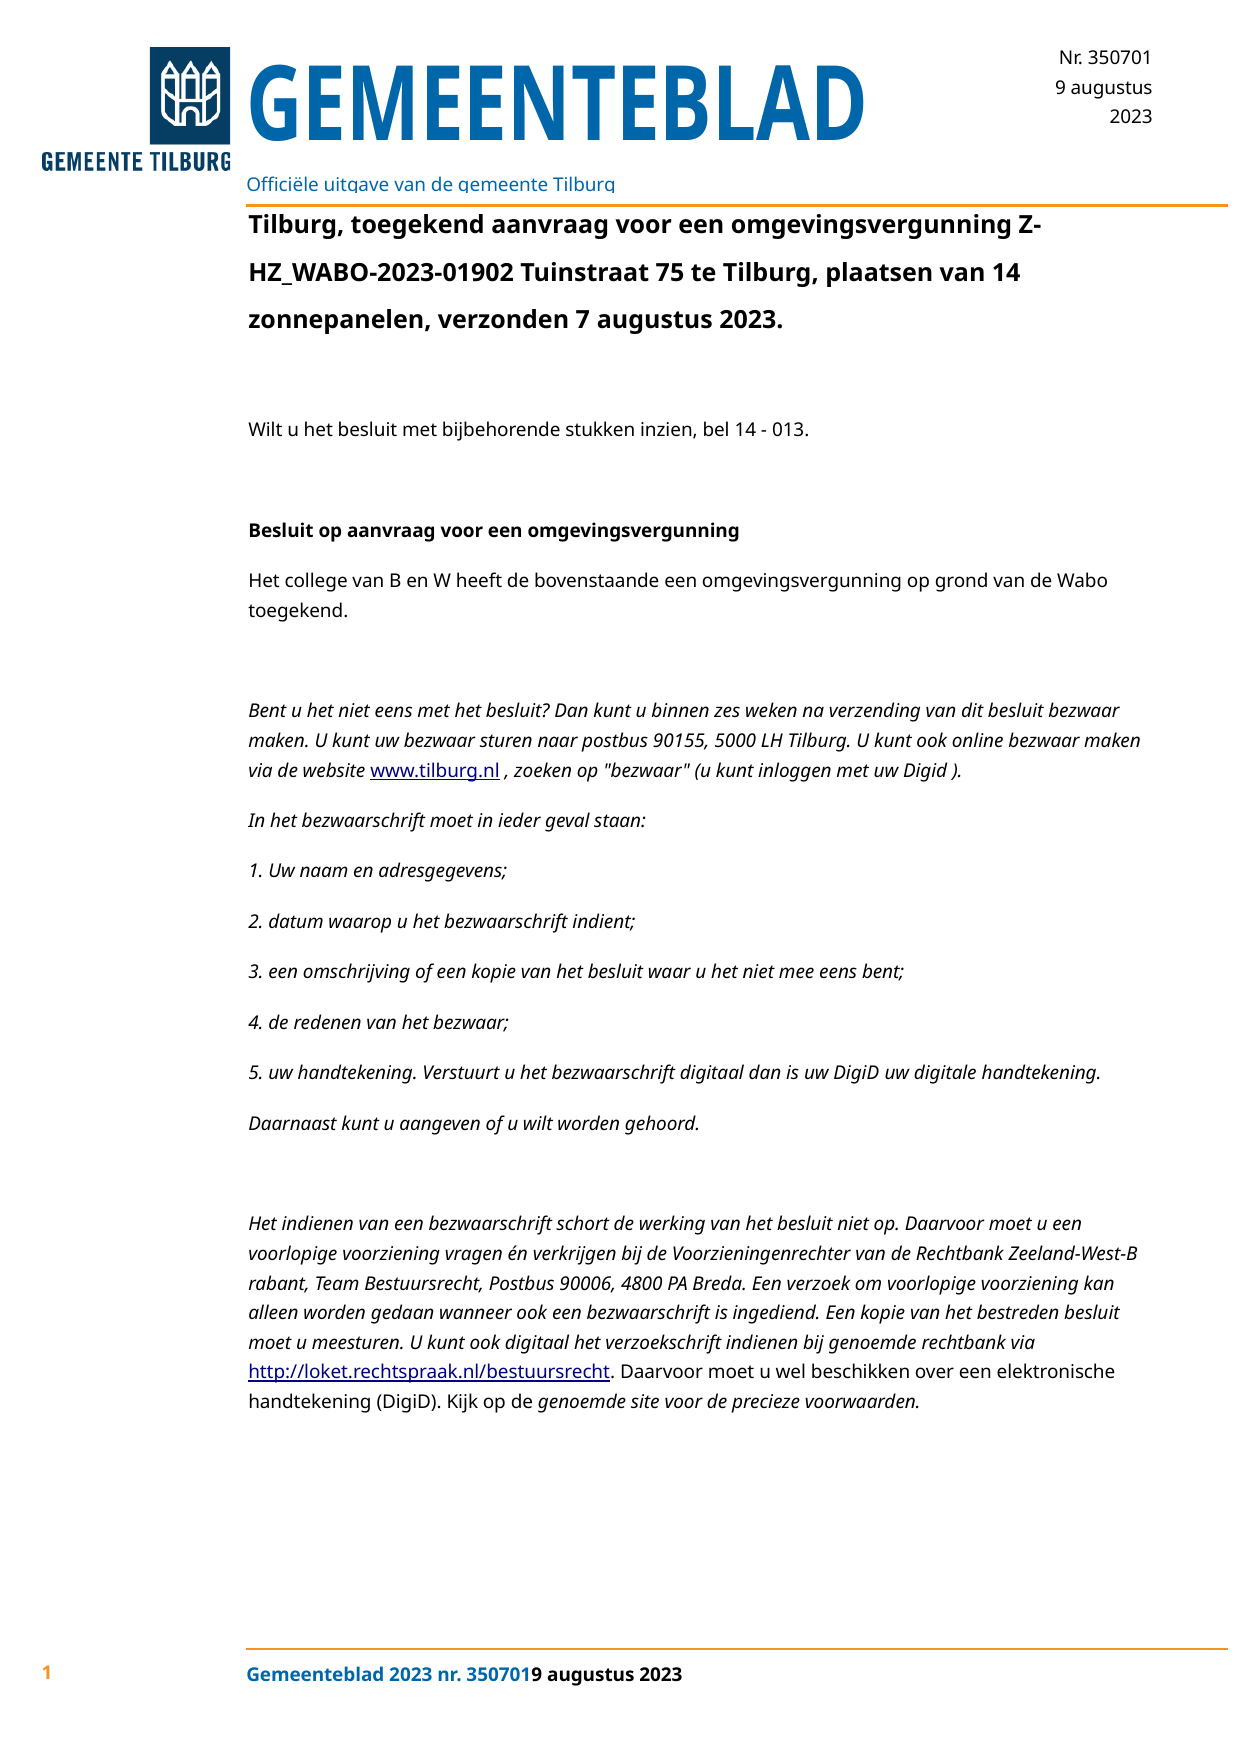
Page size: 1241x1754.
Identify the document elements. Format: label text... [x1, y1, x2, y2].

text Tilburg, toegekend aanvraag voor een omgevingsvergunning Z-HZ_WABO-2023-01902 Tuinstraat 75 te Tilburg, plaatsen van 14 zonnepanelen, verzonden 7 augustus 2023. [248, 207, 1152, 336]
text In het bezwaarschrift moet in ieder geval staan: [248, 807, 1152, 833]
text Het college van B en W heeft de bovenstaande een omgevingsvergunning op grond van de Wabo toegekend. [248, 567, 1152, 622]
picture [41, 47, 231, 172]
text 4. de redenen van het bezwaar; [248, 1009, 1152, 1034]
text Daarnaast kunt u aangeven of u wilt worden gehoord. [248, 1110, 1152, 1135]
text 5. uw handtekening. Verstuurt u het bezwaarschrift digitaal dan is uw DigiD uw digitale handtekening. [248, 1059, 1152, 1085]
text 3. een omschrijving of een kopie van het besluit waar u het niet mee eens bent; [248, 958, 1152, 984]
text Het indienen van een bezwaarschrift schort de werking van het besluit niet op. Daarvoor moet u een voorlopige voorziening vragen én verkrijgen bij de Voorzieningenrechter van de Rechtbank Zeeland-West-B rabant, Team Bestuursrecht, Postbus 90006, 4800 PA Breda. Een verzoek om voorlopige voorziening kan alleen worden gedaan wanneer ook een bezwaarschrift is ingediend. Een kopie van het bestreden besluit moet u meesturen. U kunt ook digitaal het verzoekschrift indienen bij genoemde rechtbank via http://loket.rechtspraak.nl/bestuursrecht. Daarvoor moet u wel beschikken over een elektronische handtekening (DigiD). Kijk op de genoemde site voor de precieze voorwaarden. [248, 1211, 1152, 1414]
text Besluit op aanvraag voor een omgevingsvergunning [248, 517, 1152, 542]
text 1. Uw naam en adresgegevens; [248, 858, 1152, 883]
text Bent u het niet eens met het besluit? Dan kunt u binnen zes weken na verzending van dit besluit bezwaar maken. U kunt uw bezwaar sturen naar postbus 90155, 5000 LH Tilburg. U kunt ook online bezwaar maken via de website www.tilburg.nl , zoeken op "bezwaar" (u kunt inloggen met uw Digid ). [248, 698, 1152, 782]
text Wilt u het besluit met bijbehorende stukken inzien, bel 14 - 013. [248, 416, 1152, 442]
text 2. datum waarop u het bezwaarschrift indient; [248, 908, 1152, 934]
